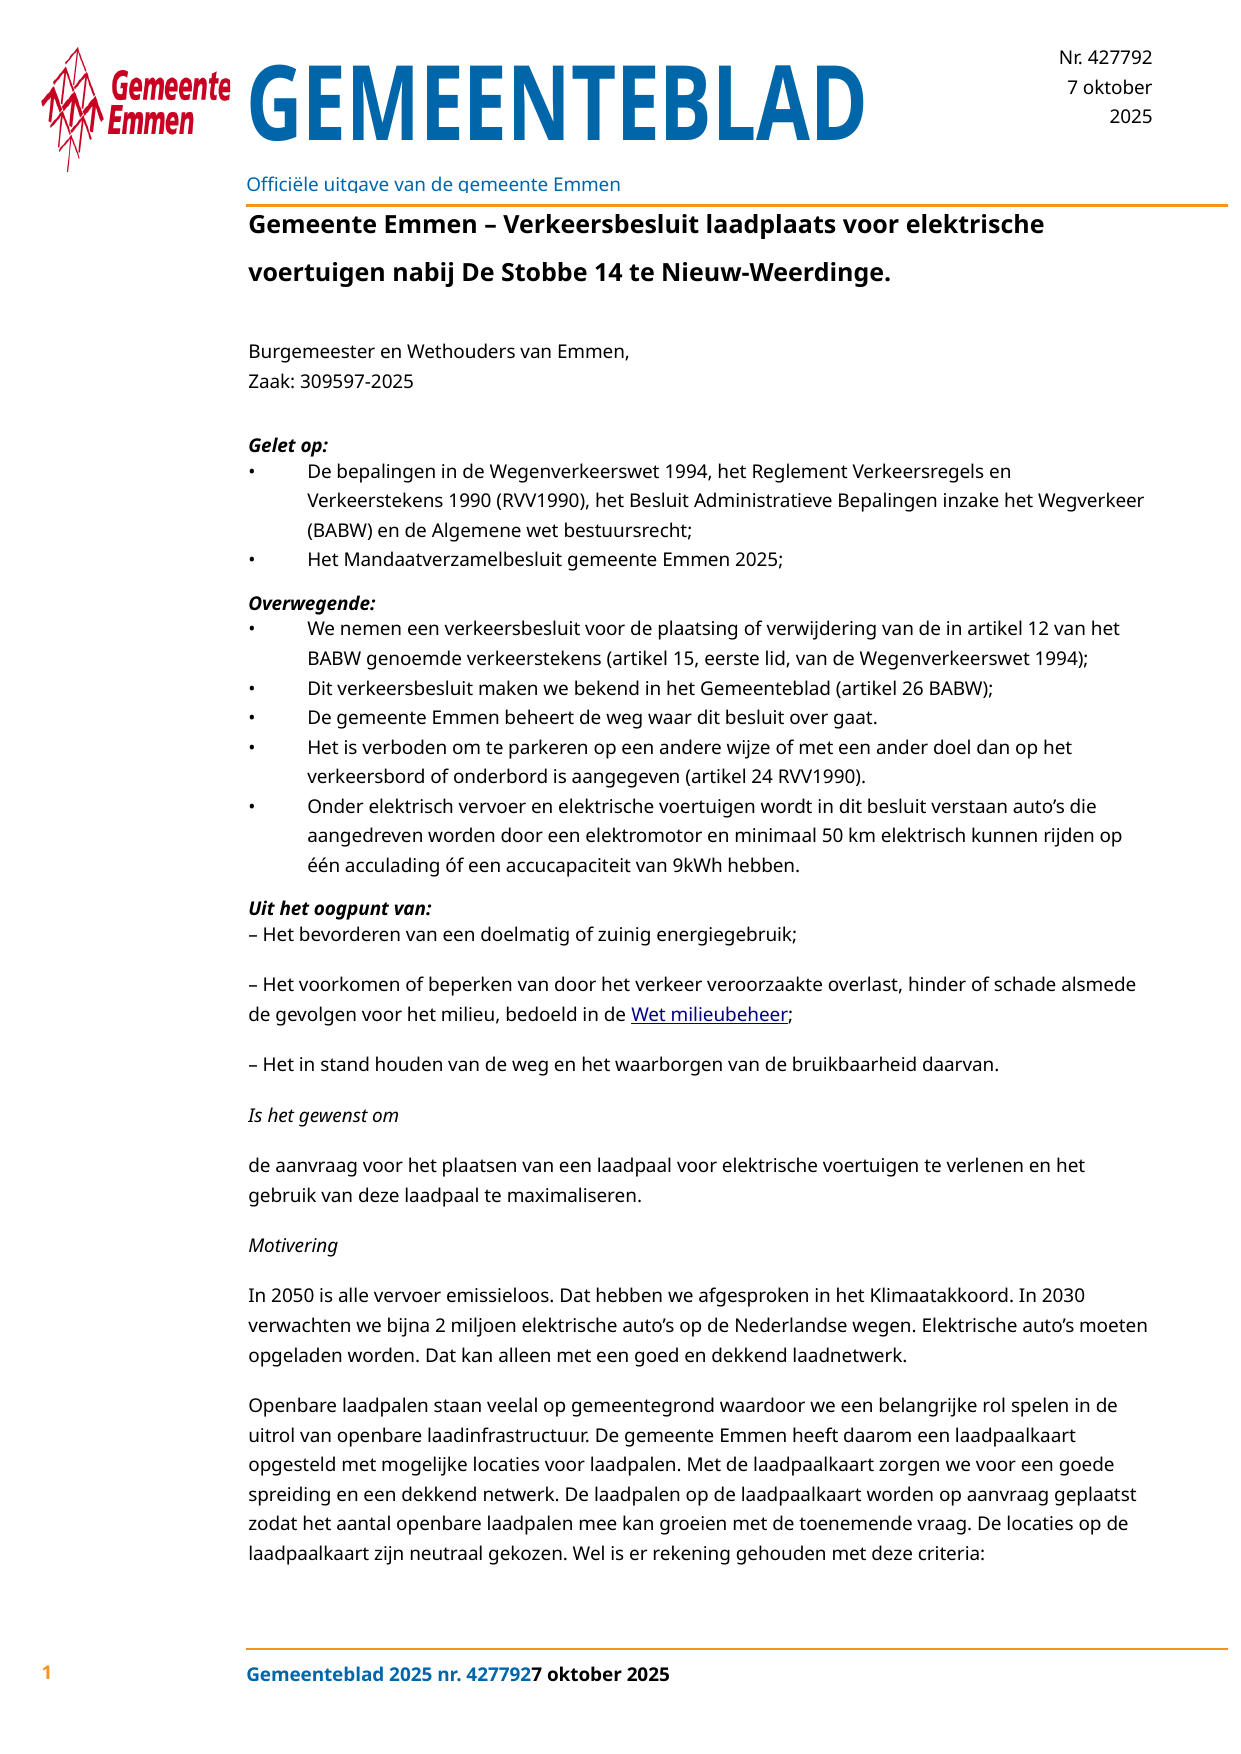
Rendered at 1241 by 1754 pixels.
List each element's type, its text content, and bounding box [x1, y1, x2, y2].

text Burgemeester en Wethouders van Emmen, [248, 339, 1152, 364]
list Dit verkeersbesluit maken we bekend in het Gemeenteblad (artikel 26 BABW); [248, 675, 1152, 700]
list We nemen een verkeersbesluit voor de plaatsing of verwijdering van de in artikel 12 van het BABW genoemde verkeerstekens (artikel 15, eerste lid, van de Wegenverkeerswet 1994); [248, 616, 1152, 671]
list De gemeente Emmen beheert de weg waar dit besluit over gaat. [248, 704, 1152, 730]
text In 2050 is alle vervoer emissieloos. Dat hebben we afgesproken in het Klimaatakkoord. In 2030 verwachten we bijna 2 miljoen elektrische auto’s op de Nederlandse wegen. Elektrische auto’s moeten opgeladen worden. Dat kan alleen met een goed en dekkend laadnetwerk. [248, 1283, 1152, 1368]
list De bepalingen in de Wegenverkeerswet 1994, het Reglement Verkeersregels en Verkeerstekens 1990 (RVV1990), het Besluit Administratieve Bepalingen inzake het Wegverkeer (BABW) en de Algemene wet bestuursrecht; [248, 458, 1152, 543]
text Is het gewenst om [248, 1102, 1152, 1128]
text Motivering [248, 1232, 1152, 1258]
text – Het voorkomen of beperken van door het verkeer veroorzaakte overlast, hinder of schade alsmede de gevolgen voor het milieu, bedoeld in de Wet milieubeheer; [248, 971, 1152, 1027]
picture [41, 47, 231, 172]
list Het is verboden om te parkeren op een andere wijze of met een ander doel dan op het verkeersbord of onderbord is aangegeven (artikel 24 RVV1990). [248, 734, 1152, 789]
text Uit het oogpunt van: [248, 895, 1152, 921]
text Gemeente Emmen – Verkeersbesluit laadplaats voor elektrische voertuigen nabij De Stobbe 14 te Nieuw-Weerdinge. [248, 207, 1152, 288]
text – Het bevorderen van een doelmatig of zuinig energiegebruik; [248, 921, 1152, 947]
text Overwegende: [248, 590, 1152, 616]
text de aanvraag voor het plaatsen van een laadpaal voor elektrische voertuigen te verlenen en het gebruik van deze laadpaal te maximaliseren. [248, 1152, 1152, 1208]
text – Het in stand houden van de weg en het waarborgen van de bruikbaarheid daarvan. [248, 1051, 1152, 1077]
text Gelet op: [248, 432, 1152, 458]
text Zaak: 309597-2025 [248, 368, 1152, 394]
text Openbare laadpalen staan veelal op gemeentegrond waardoor we een belangrijke rol spelen in de uitrol van openbare laadinfrastructuur. De gemeente Emmen heeft daarom een laadpaalkaart opgesteld met mogelijke locaties voor laadpalen. Met de laadpaalkaart zorgen we voor een goede spreiding en een dekkend netwerk. De laadpalen op de laadpaalkaart worden op aanvraag geplaatst zodat het aantal openbare laadpalen mee kan groeien met de toenemende vraag. De locaties op de laadpaalkaart zijn neutraal gekozen. Wel is er rekening gehouden met deze criteria: [248, 1392, 1152, 1566]
list Het Mandaatverzamelbesluit gemeente Emmen 2025; [248, 547, 1152, 572]
list Onder elektrisch vervoer en elektrische voertuigen wordt in dit besluit verstaan auto’s die aangedreven worden door een elektromotor en minimaal 50 km elektrisch kunnen rijden op één acculading óf een accucapaciteit van 9kWh hebben. [248, 793, 1152, 878]
